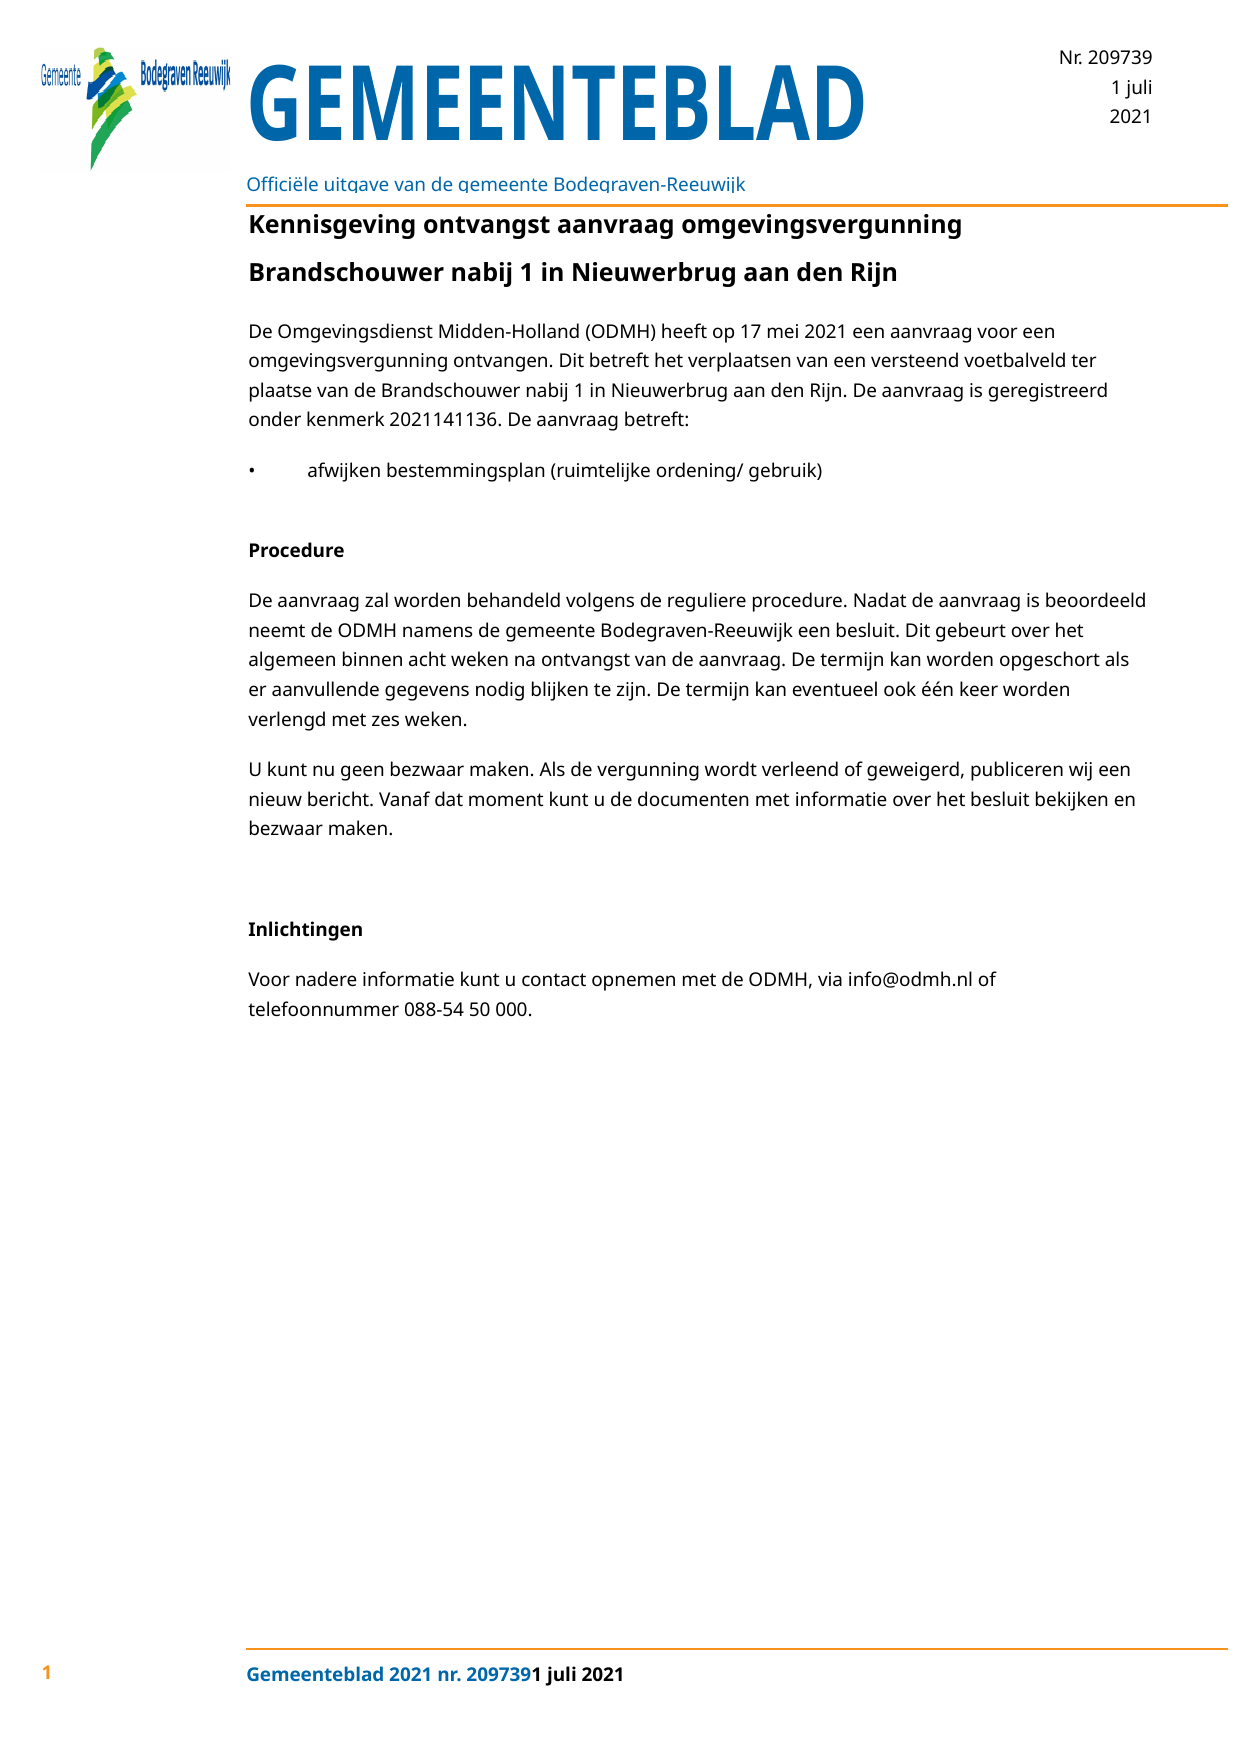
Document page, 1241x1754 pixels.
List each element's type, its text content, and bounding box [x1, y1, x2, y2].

text De Omgevingsdienst Midden-Holland (ODMH) heeft op 17 mei 2021 een aanvraag voor een omgevingsvergunning ontvangen. Dit betreft het verplaatsen van een versteend voetbalveld ter plaatse van de Brandschouwer nabij 1 in Nieuwerbrug aan den Rijn. De aanvraag is geregistreerd onder kenmerk 2021141136. De aanvraag betreft: [248, 318, 1152, 432]
text Kennisgeving ontvangst aanvraag omgevingsvergunning Brandschouwer nabij 1 in Nieuwerbrug aan den Rijn [248, 207, 1152, 288]
list afwijken bestemmingsplan (ruimtelijke ordening/ gebruik) [248, 457, 1152, 483]
text Procedure [248, 537, 1152, 563]
text De aanvraag zal worden behandeld volgens de reguliere procedure. Nadat de aanvraag is beoordeeld neemt de ODMH namens de gemeente Bodegraven-Reeuwijk een besluit. Dit gebeurt over het algemeen binnen acht weken na ontvangst van de aanvraag. De termijn kan worden opgeschort als er aanvullende gegevens nodig blijken te zijn. De termijn kan eventueel ook één keer worden verlengd met zes weken. [248, 587, 1152, 732]
text Inlichtingen [248, 916, 1152, 942]
text Voor nadere informatie kunt u contact opnemen met de ODMH, via info@odmh.nl of telefoonnummer 088-54 50 000. [248, 967, 1152, 1022]
picture [41, 47, 231, 172]
text U kunt nu geen bezwaar maken. Als de vergunning wordt verleend of geweigerd, publiceren wij een nieuw bericht. Vanaf dat moment kunt u de documenten met informatie over het besluit bekijken en bezwaar maken. [248, 756, 1152, 841]
